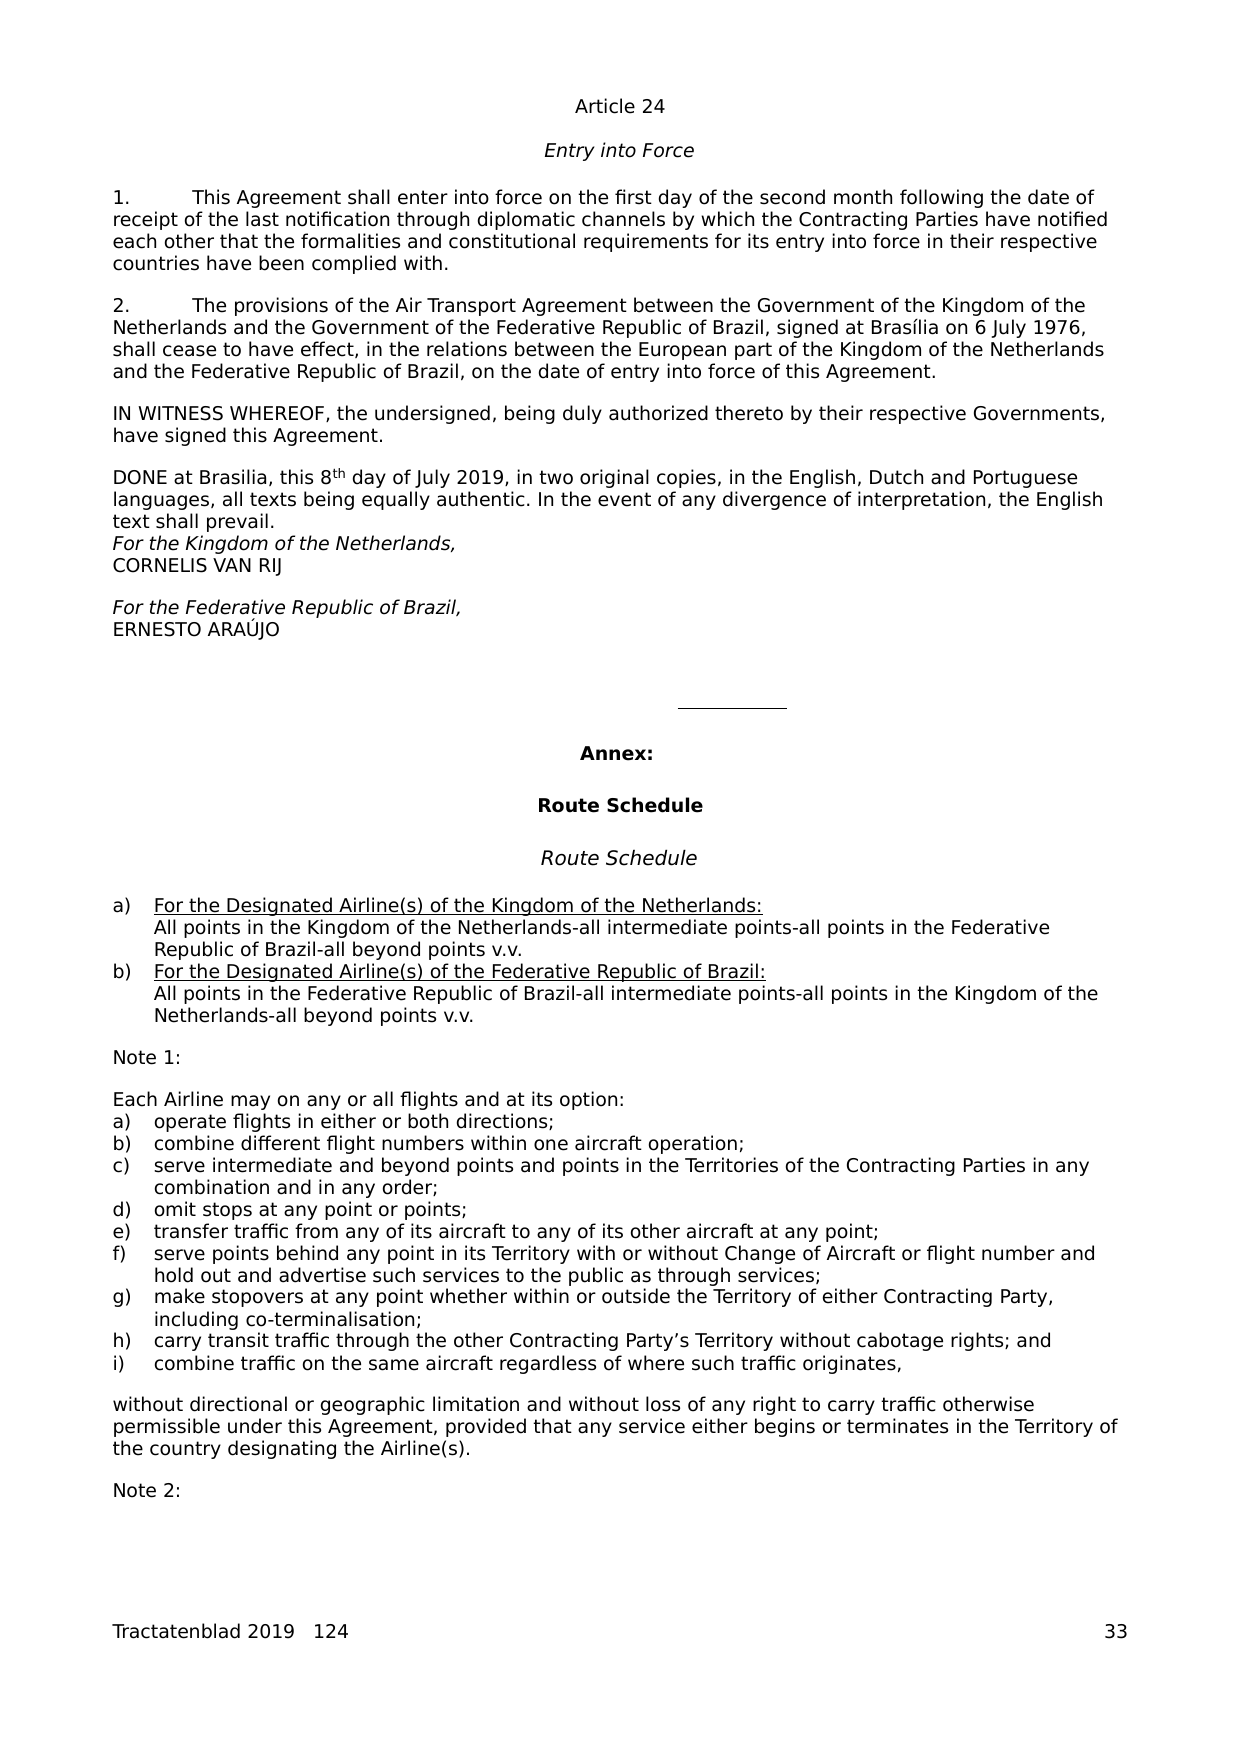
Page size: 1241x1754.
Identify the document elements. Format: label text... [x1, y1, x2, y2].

text 2. The provisions of the Air Transport Agreement between the Government of the Kingdom of the Netherlands and the Government of the Federative Republic of Brazil, signed at Brasília on 6 July 1976, shall cease to have effect, in the relations between the European part of the Kingdom of the Netherlands and the Federative Republic of Brazil, on the date of entry into force of this Agreement. [112, 295, 1128, 383]
text without directional or geographic limitation and without loss of any right to carry traffic otherwise permissible under this Agreement, provided that any service either begins or terminates in the Territory of the country designating the Airline(s). [112, 1394, 1128, 1460]
text 1. This Agreement shall enter into force on the first day of the second month following the date of receipt of the last notification through diplomatic channels by which the Contracting Parties have notified each other that the formalities and constitutional requirements for its entry into force in their respective countries have been complied with. [112, 187, 1128, 275]
text b) For the Designated Airline(s) of the Federative Republic of Brazil: [112, 961, 1128, 983]
text i) combine traffic on the same aircraft regardless of where such traffic originates, [112, 1352, 1128, 1374]
text For the Federative Republic of Brazil, ERNESTO ARAÚJO [112, 597, 1128, 641]
text a) For the Designated Airline(s) of the Kingdom of the Netherlands: [112, 895, 1128, 917]
text All points in the Federative Republic of Brazil-all intermediate points-all points in the Kingdom of the Netherlands-all beyond points v.v. [153, 983, 1128, 1027]
subtitle Annex: [112, 742, 1128, 764]
text a) operate flights in either or both directions; [112, 1111, 1128, 1133]
text e) transfer traffic from any of its aircraft to any of its other aircraft at any point; [112, 1221, 1128, 1242]
text f) serve points behind any point in its Territory with or without Change of Aircraft or flight number and hold out and advertise such services to the public as through services; [112, 1242, 1128, 1286]
text Note 2: [112, 1480, 1128, 1502]
text g) make stopovers at any point whether within or outside the Territory of either Contracting Party, including co-terminalisation; [112, 1286, 1128, 1330]
text Note 1: [112, 1047, 1128, 1069]
text For the Kingdom of the Netherlands, CORNELIS VAN RIJ [112, 533, 1128, 577]
text d) omit stops at any point or points; [112, 1198, 1128, 1221]
text DONE at Brasilia, this 8th day of July 2019, in two original copies, in the English, Dutch and Portuguese languages, all texts being equally authentic. In the event of any divergence of interpretation, the English text shall prevail. [112, 467, 1128, 533]
text All points in the Kingdom of the Netherlands-all intermediate points-all points in the Federative Republic of Brazil-all beyond points v.v. [153, 917, 1128, 961]
subtitle Route Schedule [112, 846, 1128, 870]
subtitle Route Schedule [112, 794, 1128, 816]
text Each Airline may on any or all flights and at its option: [112, 1089, 1128, 1111]
text IN WITNESS WHEREOF, the undersigned, being duly authorized thereto by their respective Governments, have signed this Agreement. [112, 403, 1128, 447]
text b) combine different flight numbers within one aircraft operation; [112, 1133, 1128, 1154]
subtitle Article 24 Entry into Force [112, 96, 1128, 162]
text h) carry transit traffic through the other Contracting Party’s Territory without cabotage rights; and [112, 1330, 1128, 1352]
text c) serve intermediate and beyond points and points in the Territories of the Contracting Parties in any combination and in any order; [112, 1154, 1128, 1198]
